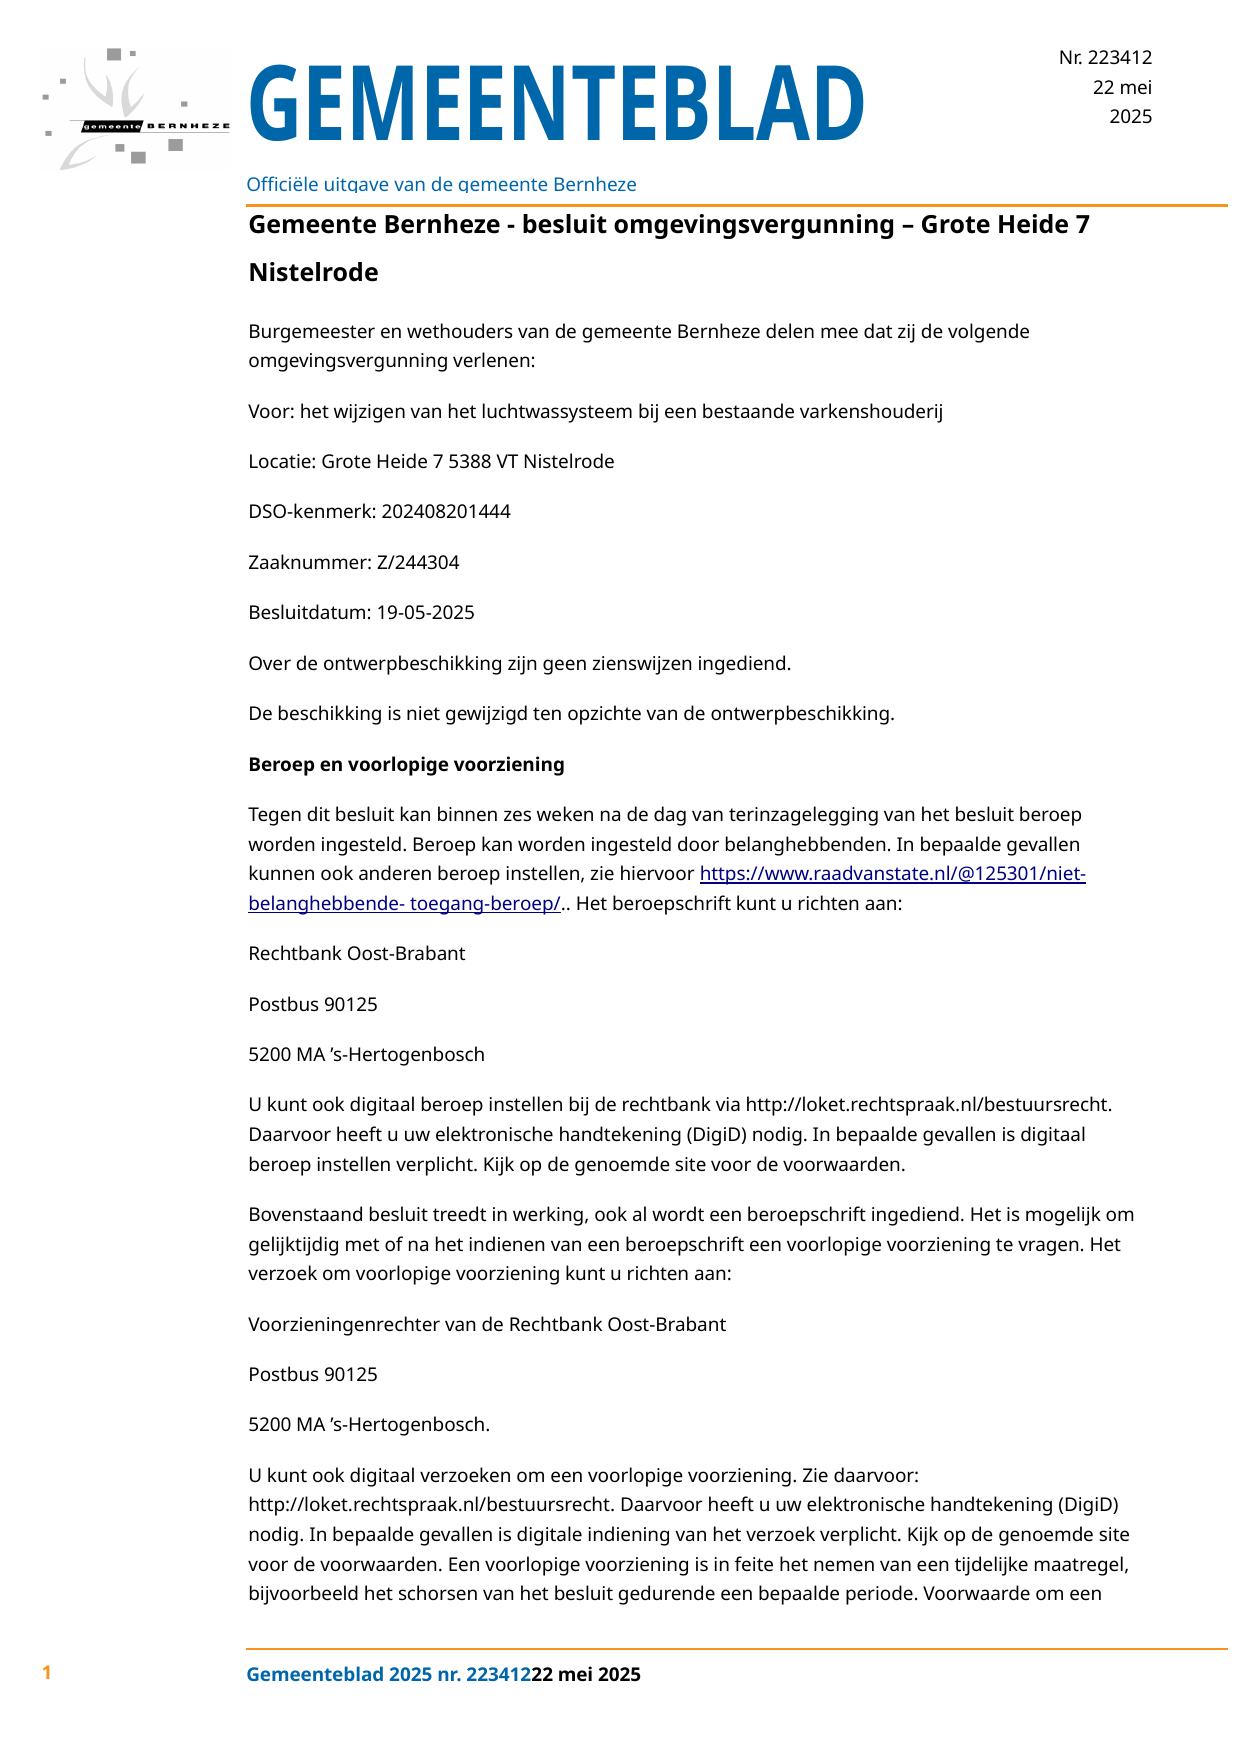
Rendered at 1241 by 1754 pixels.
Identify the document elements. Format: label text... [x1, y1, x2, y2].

text Beroep en voorlopige voorziening [248, 751, 1152, 777]
text Postbus 90125 [248, 991, 1152, 1017]
text Postbus 90125 [248, 1361, 1152, 1387]
text Over de ontwerpbeschikking zijn geen zienswijzen ingediend. [248, 650, 1152, 676]
text Tegen dit besluit kan binnen zes weken na de dag van terinzagelegging van het besluit beroep worden ingesteld. Beroep kan worden ingesteld door belanghebbenden. In bepaalde gevallen kunnen ook anderen beroep instellen, zie hiervoor https://www.raadvanstate.nl/@125301/niet-belanghebbende- toegang-beroep/.. Het beroepschrift kunt u richten aan: [248, 801, 1152, 916]
text Besluitdatum: 19-05-2025 [248, 599, 1152, 625]
text U kunt ook digitaal verzoeken om een voorlopige voorziening. Zie daarvoor: http://loket.rechtspraak.nl/bestuursrecht. Daarvoor heeft u uw elektronische handtekening (DigiD) nodig. In bepaalde gevallen is digitale indiening van het verzoek verplicht. Kijk op de genoemde site voor de voorwaarden. Een voorlopige voorziening is in feite het nemen van een tijdelijke maatregel, bijvoorbeeld het schorsen van het besluit gedurende een bepaalde periode. Voorwaarde om een [248, 1462, 1152, 1606]
text 5200 MA ’s-Hertogenbosch [248, 1041, 1152, 1067]
text U kunt ook digitaal beroep instellen bij de rechtbank via http://loket.rechtspraak.nl/bestuursrecht. Daarvoor heeft u uw elektronische handtekening (DigiD) nodig. In bepaalde gevallen is digitaal beroep instellen verplicht. Kijk op de genoemde site voor de voorwaarden. [248, 1092, 1152, 1177]
text 5200 MA ’s-Hertogenbosch. [248, 1412, 1152, 1437]
text Rechtbank Oost-Brabant [248, 940, 1152, 966]
text Zaaknummer: Z/244304 [248, 549, 1152, 575]
text De beschikking is niet gewijzigd ten opzichte van de ontwerpbeschikking. [248, 700, 1152, 726]
text Gemeente Bernheze - besluit omgevingsvergunning – Grote Heide 7 Nistelrode [248, 207, 1152, 288]
text Bovenstaand besluit treedt in werking, ook al wordt een beroepschrift ingediend. Het is mogelijk om gelijktijdig met of na het indienen van een beroepschrift een voorlopige voorziening te vragen. Het verzoek om voorlopige voorziening kunt u richten aan: [248, 1201, 1152, 1286]
text Voorzieningenrechter van de Rechtbank Oost-Brabant [248, 1311, 1152, 1337]
text Burgemeester en wethouders van de gemeente Bernheze delen mee dat zij de volgende omgevingsvergunning verlenen: [248, 318, 1152, 373]
text DSO-kenmerk: 202408201444 [248, 499, 1152, 524]
picture [41, 47, 231, 172]
text Voor: het wijzigen van het luchtwassysteem bij een bestaande varkenshouderij [248, 398, 1152, 424]
text Locatie: Grote Heide 7 5388 VT Nistelrode [248, 448, 1152, 474]
